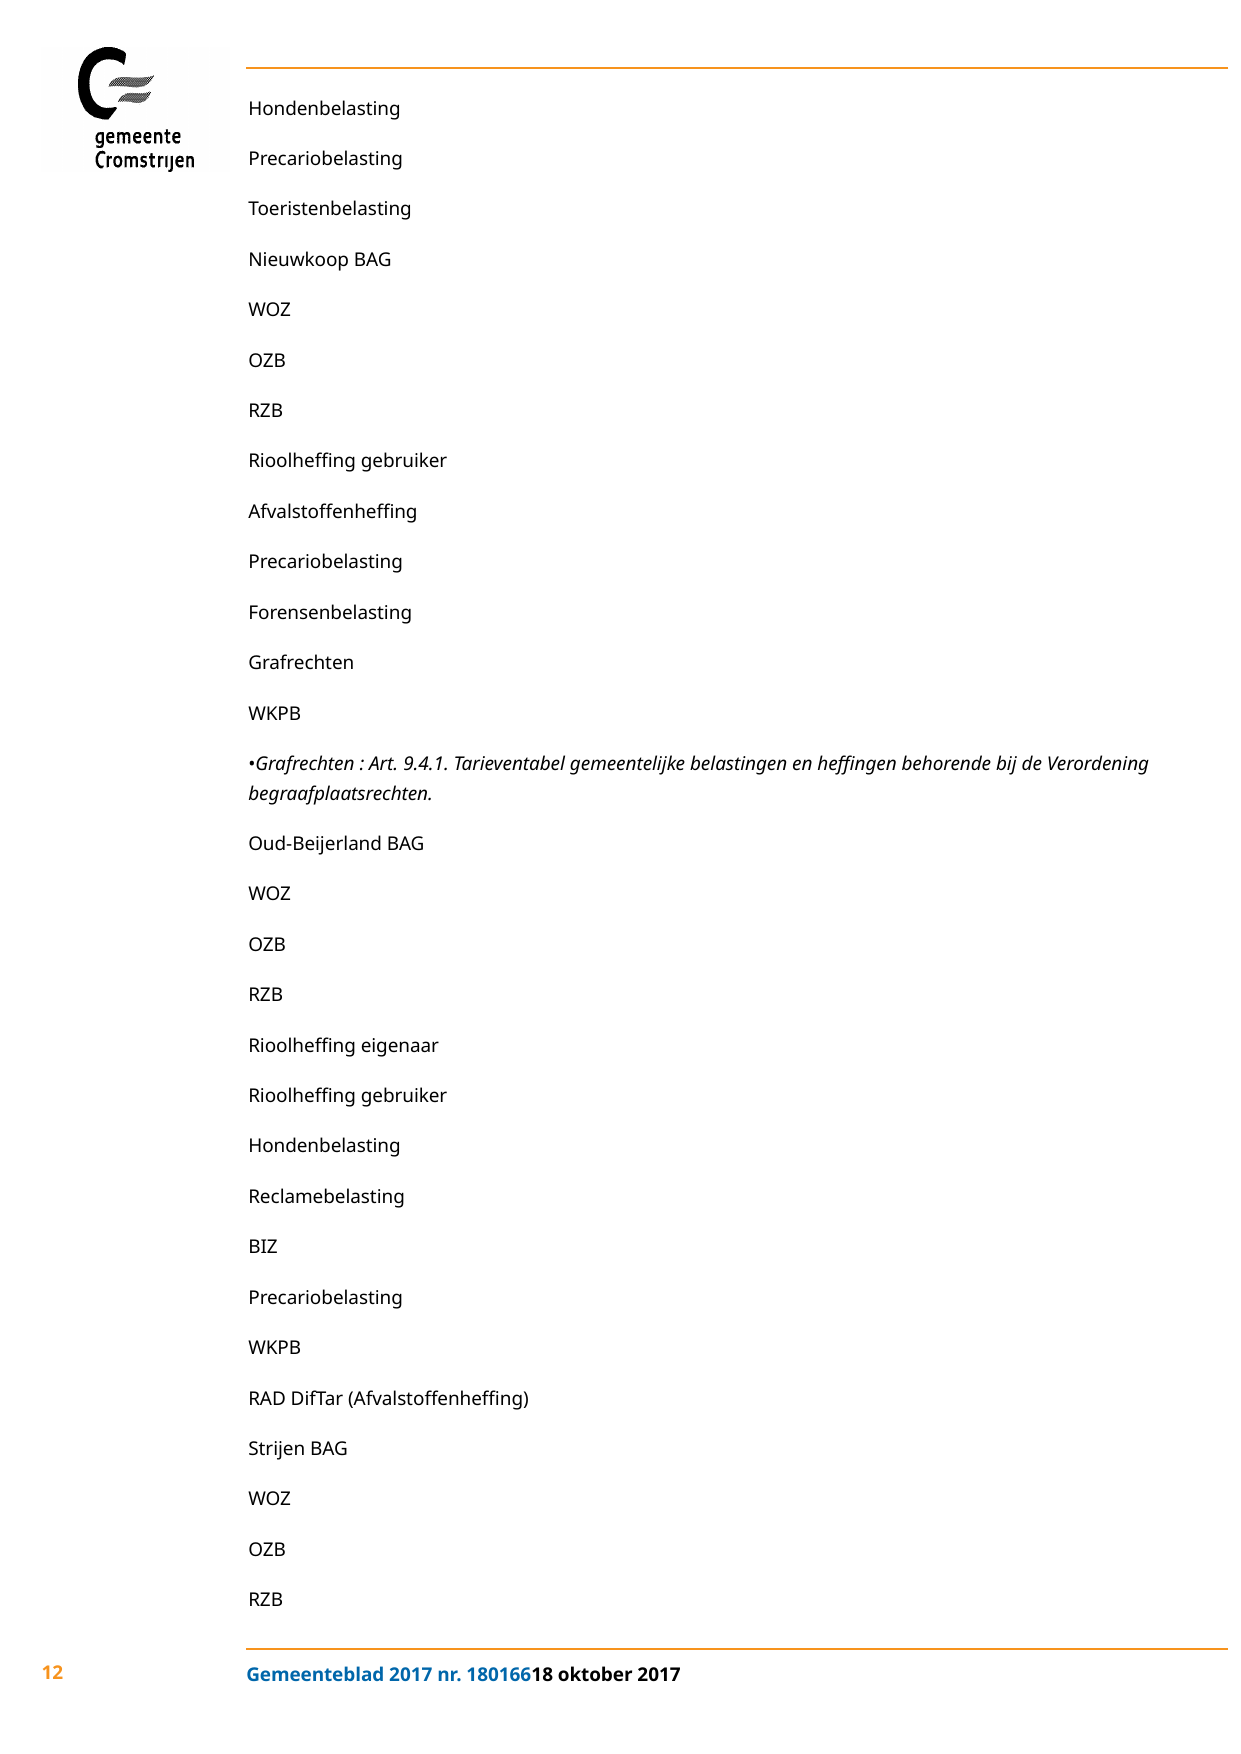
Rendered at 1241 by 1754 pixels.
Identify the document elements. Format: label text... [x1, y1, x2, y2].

text WOZ [248, 881, 1152, 906]
picture [41, 47, 231, 172]
text •Grafrechten : Art. 9.4.1. Tarieventabel gemeentelijke belastingen en heffingen behorende bij de Verordening begraafplaatsrechten. [248, 750, 1152, 806]
text BIZ [248, 1233, 1152, 1259]
text RAD DifTar (Afvalstoffenheffing) [248, 1385, 1152, 1411]
text RZB [248, 1586, 1152, 1612]
text Reclamebelasting [248, 1183, 1152, 1209]
text Oud-Beijerland BAG [248, 830, 1152, 856]
text WOZ [248, 296, 1152, 322]
text Strijen BAG [248, 1435, 1152, 1461]
text Hondenbelasting [248, 1133, 1152, 1158]
text Afvalstoffenheffing [248, 498, 1152, 524]
text WKPB [248, 700, 1152, 726]
text Nieuwkoop BAG [248, 246, 1152, 272]
text OZB [248, 347, 1152, 373]
text OZB [248, 1536, 1152, 1562]
text Rioolheffing eigenaar [248, 1032, 1152, 1058]
text Forensenbelasting [248, 599, 1152, 625]
text WOZ [248, 1486, 1152, 1511]
text Toeristenbelasting [248, 196, 1152, 221]
text WKPB [248, 1334, 1152, 1360]
text Precariobelasting [248, 548, 1152, 574]
text RZB [248, 981, 1152, 1007]
text OZB [248, 931, 1152, 957]
text Rioolheffing gebruiker [248, 448, 1152, 473]
text RZB [248, 397, 1152, 423]
text Hondenbelasting [248, 95, 1152, 121]
text Grafrechten [248, 649, 1152, 675]
text Rioolheffing gebruiker [248, 1082, 1152, 1108]
text Precariobelasting [248, 1284, 1152, 1310]
text Precariobelasting [248, 145, 1152, 171]
